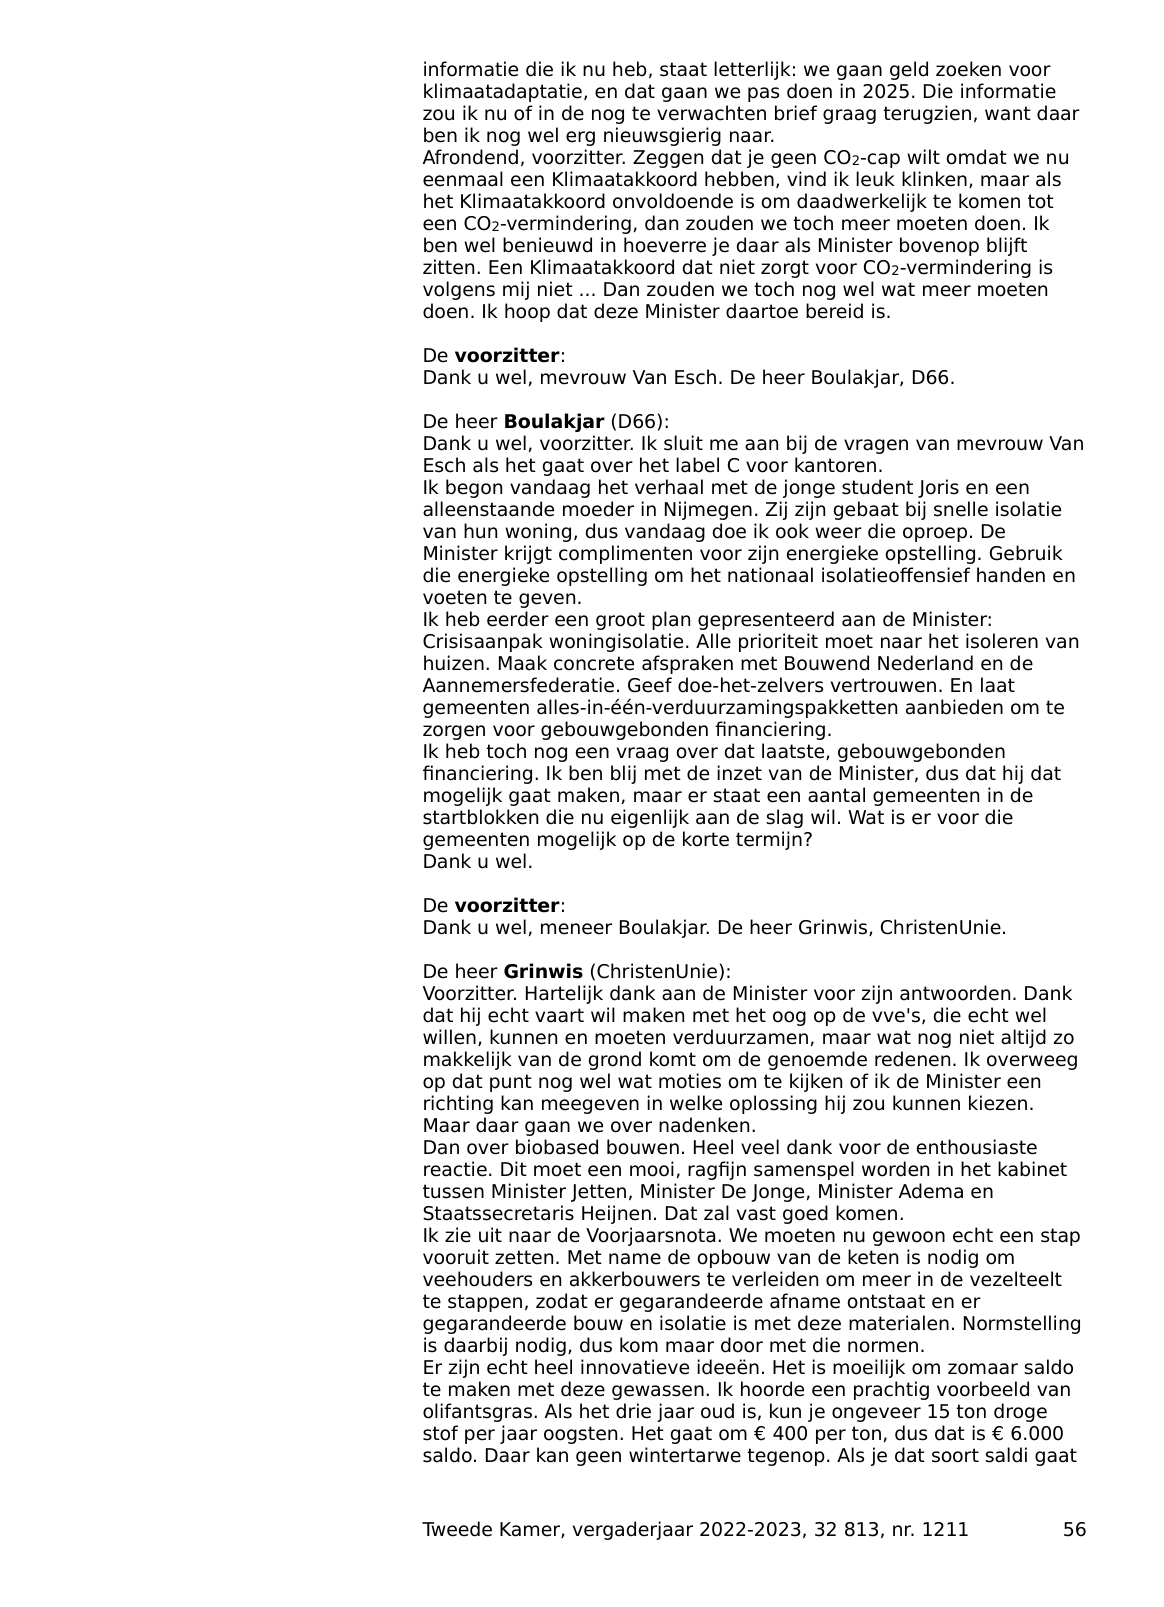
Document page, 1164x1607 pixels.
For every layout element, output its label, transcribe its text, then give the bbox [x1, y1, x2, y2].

text informatie die ik nu heb, staat letterlijk: we gaan geld zoeken voor klimaatadaptatie, en dat gaan we pas doen in 2025. Die informatie zou ik nu of in de nog te verwachten brief graag terugzien, want daar ben ik nog wel erg nieuwsgierig naar. [422, 59, 1087, 147]
text Voorzitter. Hartelijk dank aan de Minister voor zijn antwoorden. Dank dat hij echt vaart wil maken met het oog op de vve's, die echt wel willen, kunnen en moeten verduurzamen, maar wat nog niet altijd zo makkelijk van de grond komt om de genoemde redenen. Ik overweeg op dat punt nog wel wat moties om te kijken of ik de Minister een richting kan meegeven in welke oplossing hij zou kunnen kiezen. Maar daar gaan we over nadenken. [422, 983, 1087, 1137]
text Dank u wel, voorzitter. Ik sluit me aan bij de vragen van mevrouw Van Esch als het gaat over het label C voor kantoren. [422, 433, 1087, 477]
text Afrondend, voorzitter. Zeggen dat je geen CO2-cap wilt omdat we nu eenmaal een Klimaatakkoord hebben, vind ik leuk klinken, maar als het Klimaatakkoord onvoldoende is om daadwerkelijk te komen tot een CO2-vermindering, dan zouden we toch meer moeten doen. Ik ben wel benieuwd in hoeverre je daar als Minister bovenop blijft zitten. Een Klimaatakkoord dat niet zorgt voor CO2-vermindering is volgens mij niet ... Dan zouden we toch nog wel wat meer moeten doen. Ik hoop dat deze Minister daartoe bereid is. [422, 147, 1087, 323]
text Dank u wel, mevrouw Van Esch. De heer Boulakjar, D66. [422, 367, 1087, 389]
text Er zijn echt heel innovatieve ideeën. Het is moeilijk om zomaar saldo te maken met deze gewassen. Ik hoorde een prachtig voorbeeld van olifantsgras. Als het drie jaar oud is, kun je ongeveer 15 ton droge stof per jaar oogsten. Het gaat om € 400 per ton, dus dat is € 6.000 saldo. Daar kan geen wintertarwe tegenop. Als je dat soort saldi gaat [422, 1357, 1087, 1467]
text Ik heb toch nog een vraag over dat laatste, gebouwgebonden financiering. Ik ben blij met de inzet van de Minister, dus dat hij dat mogelijk gaat maken, maar er staat een aantal gemeenten in de startblokken die nu eigenlijk aan de slag wil. Wat is er voor die gemeenten mogelijk op de korte termijn? [422, 741, 1087, 851]
text Dan over biobased bouwen. Heel veel dank voor de enthousiaste reactie. Dit moet een mooi, ragfijn samenspel worden in het kabinet tussen Minister Jetten, Minister De Jonge, Minister Adema en Staatssecretaris Heijnen. Dat zal vast goed komen. [422, 1137, 1087, 1225]
text Ik zie uit naar de Voorjaarsnota. We moeten nu gewoon echt een stap vooruit zetten. Met name de opbouw van de keten is nodig om veehouders en akkerbouwers te verleiden om meer in de vezelteelt te stappen, zodat er gegarandeerde afname ontstaat en er gegarandeerde bouw en isolatie is met deze materialen. Normstelling is daarbij nodig, dus kom maar door met die normen. [422, 1225, 1087, 1357]
text Dank u wel. [422, 851, 1087, 873]
text Dank u wel, meneer Boulakjar. De heer Grinwis, ChristenUnie. [422, 917, 1087, 939]
text De voorzitter: [422, 345, 1087, 367]
text De heer Grinwis (ChristenUnie): [422, 961, 1087, 983]
text Ik begon vandaag het verhaal met de jonge student Joris en een alleenstaande moeder in Nijmegen. Zij zijn gebaat bij snelle isolatie van hun woning, dus vandaag doe ik ook weer die oproep. De Minister krijgt complimenten voor zijn energieke opstelling. Gebruik die energieke opstelling om het nationaal isolatieoffensief handen en voeten te geven. [422, 477, 1087, 609]
text De heer Boulakjar (D66): [422, 411, 1087, 433]
text De voorzitter: [422, 895, 1087, 917]
text Ik heb eerder een groot plan gepresenteerd aan de Minister: Crisisaanpak woningisolatie. Alle prioriteit moet naar het isoleren van huizen. Maak concrete afspraken met Bouwend Nederland en de Aannemersfederatie. Geef doe-het-zelvers vertrouwen. En laat gemeenten alles-in-één-verduurzamingspakketten aanbieden om te zorgen voor gebouwgebonden financiering. [422, 609, 1087, 741]
